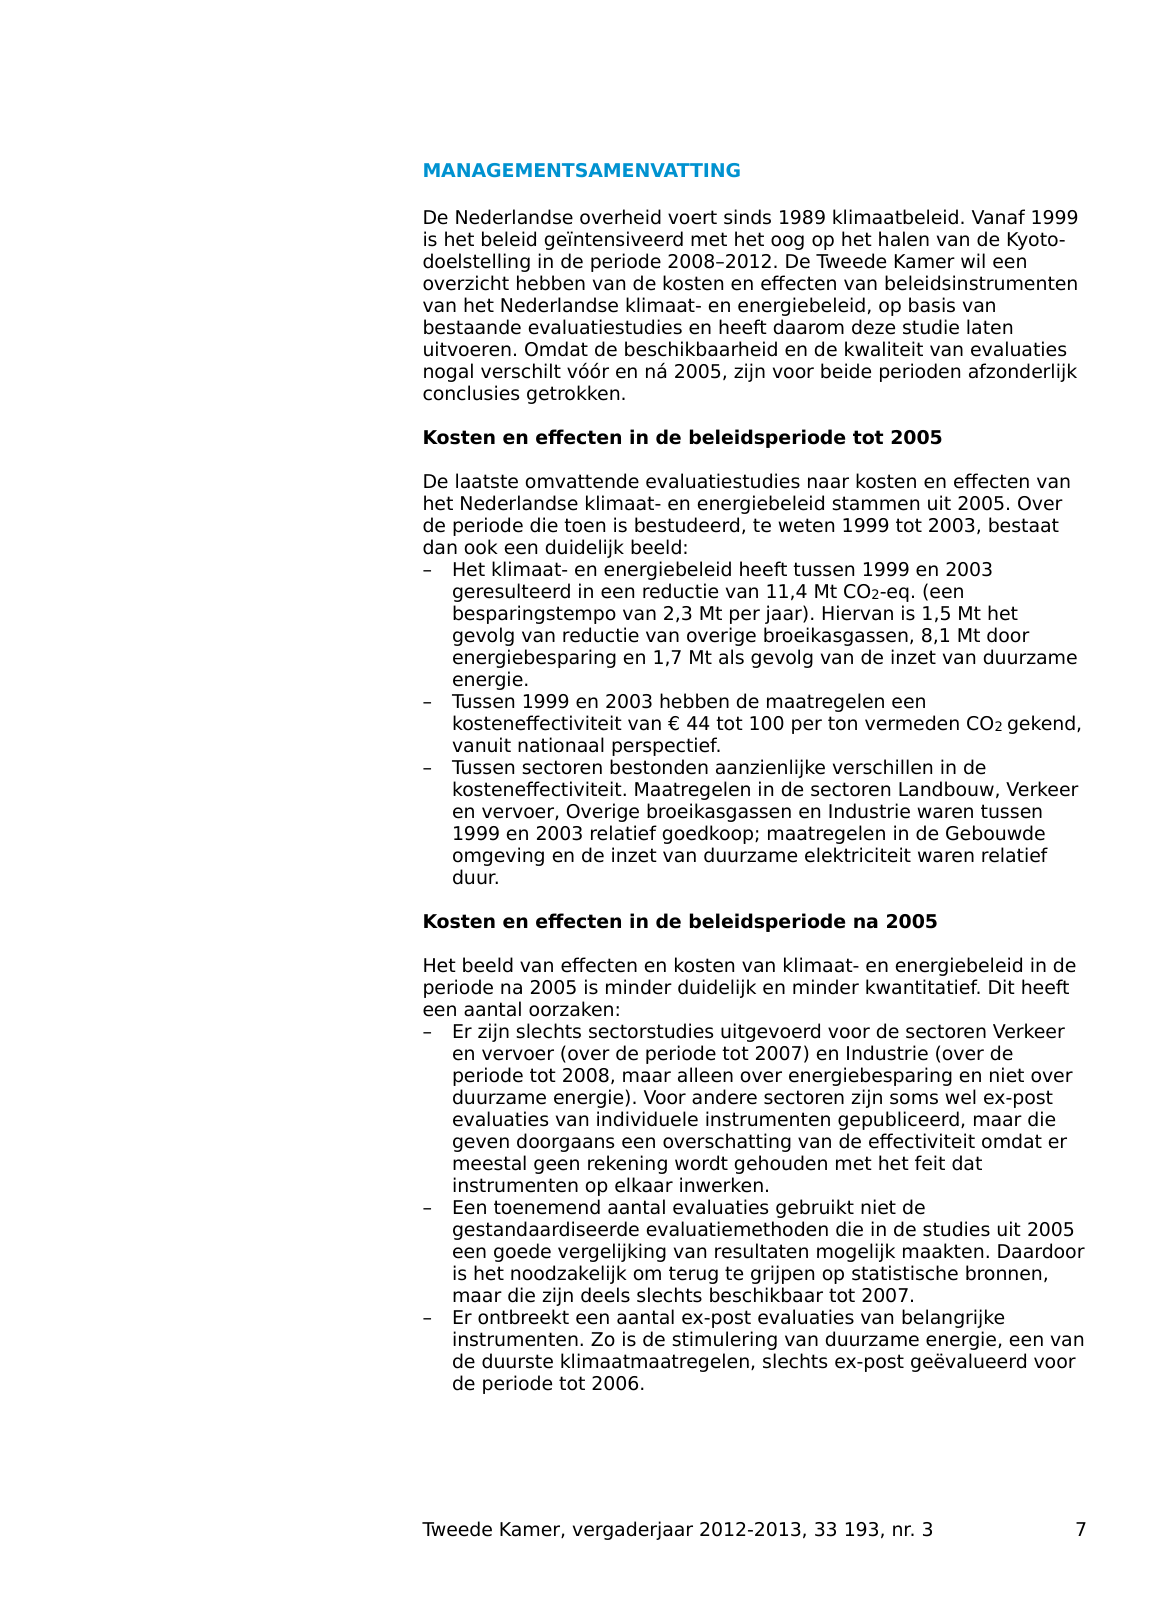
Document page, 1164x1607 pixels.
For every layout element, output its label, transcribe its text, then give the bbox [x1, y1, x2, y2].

subtitle MANAGEMENTSAMENVATTING [422, 160, 1087, 182]
text – Het klimaat- en energiebeleid heeft tussen 1999 en 2003 geresulteerd in een reductie van 11,4 Mt CO2-eq. (een besparingstempo van 2,3 Mt per jaar). Hiervan is 1,5 Mt het gevolg van reductie van overige broeikasgassen, 8,1 Mt door energiebesparing en 1,7 Mt als gevolg van de inzet van duurzame energie. [422, 559, 1087, 691]
text Het beeld van effecten en kosten van klimaat- en energiebeleid in de periode na 2005 is minder duidelijk en minder kwantitatief. Dit heeft een aantal oorzaken: [422, 955, 1087, 1021]
text – Er ontbreekt een aantal ex-post evaluaties van belangrijke instrumenten. Zo is de stimulering van duurzame energie, een van de duurste klimaatmaatregelen, slechts ex-post geëvalueerd voor de periode tot 2006. [422, 1307, 1087, 1394]
text – Een toenemend aantal evaluaties gebruikt niet de gestandaardiseerde evaluatiemethoden die in de studies uit 2005 een goede vergelijking van resultaten mogelijk maakten. Daardoor is het noodzakelijk om terug te grijpen op statistische bronnen, maar die zijn deels slechts beschikbaar tot 2007. [422, 1197, 1087, 1307]
text – Tussen 1999 en 2003 hebben de maatregelen een kosteneffectiviteit van € 44 tot 100 per ton vermeden CO2 gekend, vanuit nationaal perspectief. [422, 691, 1087, 757]
text – Er zijn slechts sectorstudies uitgevoerd voor de sectoren Verkeer en vervoer (over de periode tot 2007) en Industrie (over de periode tot 2008, maar alleen over energiebesparing en niet over duurzame energie). Voor andere sectoren zijn soms wel ex-post evaluaties van individuele instrumenten gepubliceerd, maar die geven doorgaans een overschatting van de effectiviteit omdat er meestal geen rekening wordt gehouden met het feit dat instrumenten op elkaar inwerken. [422, 1021, 1087, 1197]
subtitle Kosten en effecten in de beleidsperiode tot 2005 [422, 427, 1087, 449]
text De Nederlandse overheid voert sinds 1989 klimaatbeleid. Vanaf 1999 is het beleid geïntensiveerd met het oog op het halen van de Kyoto-doelstelling in de periode 2008–2012. De Tweede Kamer wil een overzicht hebben van de kosten en effecten van beleidsinstrumenten van het Nederlandse klimaat- en energiebeleid, op basis van bestaande evaluatiestudies en heeft daarom deze studie laten uitvoeren. Omdat de beschikbaarheid en de kwaliteit van evaluaties nogal verschilt vóór en ná 2005, zijn voor beide perioden afzonderlijk conclusies getrokken. [422, 207, 1087, 405]
subtitle Kosten en effecten in de beleidsperiode na 2005 [422, 911, 1087, 933]
text De laatste omvattende evaluatiestudies naar kosten en effecten van het Nederlandse klimaat- en energiebeleid stammen uit 2005. Over de periode die toen is bestudeerd, te weten 1999 tot 2003, bestaat dan ook een duidelijk beeld: [422, 471, 1087, 559]
text – Tussen sectoren bestonden aanzienlijke verschillen in de kosteneffectiviteit. Maatregelen in de sectoren Landbouw, Verkeer en vervoer, Overige broeikasgassen en Industrie waren tussen 1999 en 2003 relatief goedkoop; maatregelen in de Gebouwde omgeving en de inzet van duurzame elektriciteit waren relatief duur. [422, 757, 1087, 889]
